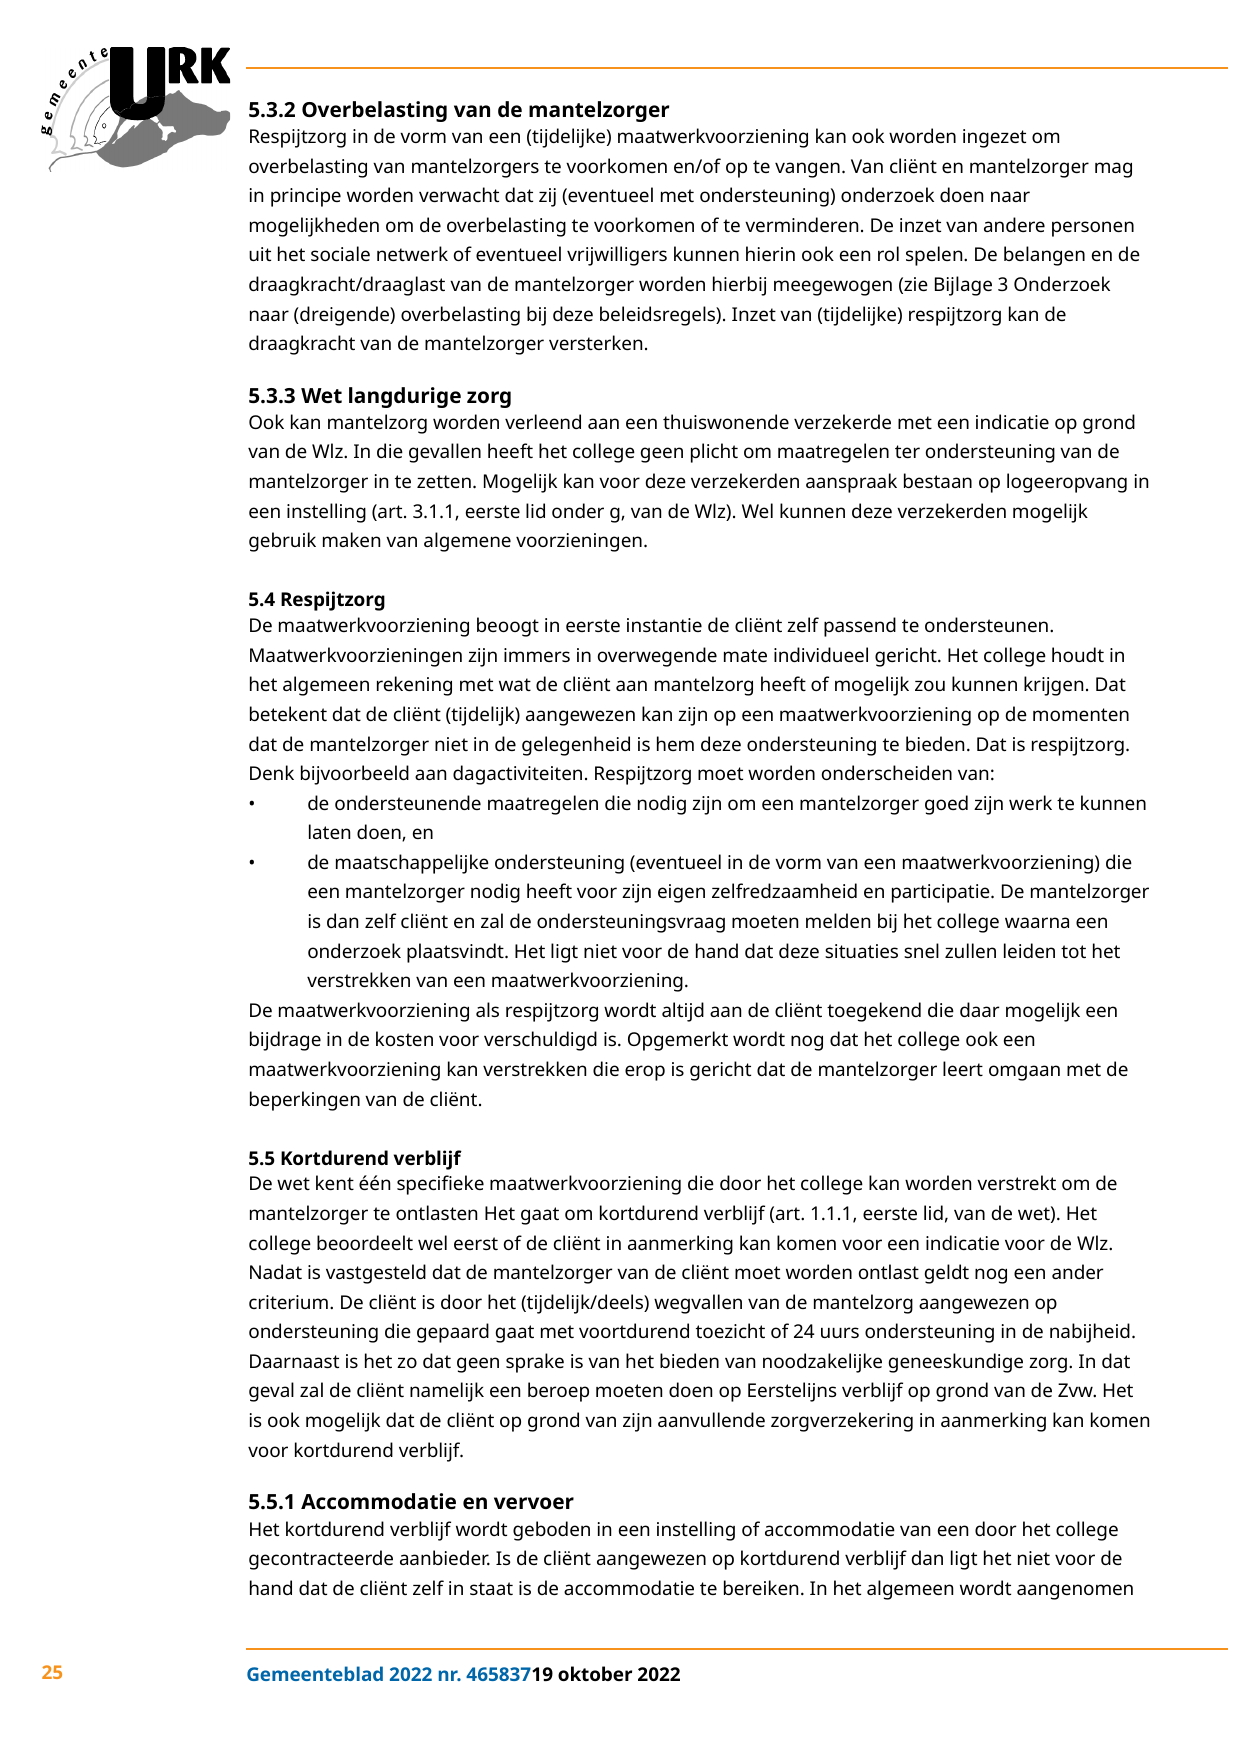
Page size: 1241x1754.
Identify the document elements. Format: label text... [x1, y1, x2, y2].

text De maatwerkvoorziening als respijtzorg wordt altijd aan de cliënt toegekend die daar mogelijk een bijdrage in de kosten voor verschuldigd is. Opgemerkt wordt nog dat het college ook een maatwerkvoorziening kan verstrekken die erop is gericht dat de mantelzorger leert omgaan met de beperkingen van de cliënt. [248, 997, 1152, 1111]
text De wet kent één specifieke maatwerkvoorziening die door het college kan worden verstrekt om de mantelzorger te ontlasten Het gaat om kortdurend verblijf (art. 1.1.1, eerste lid, van de wet). Het college beoordeelt wel eerst of de cliënt in aanmerking kan komen voor een indicatie voor de Wlz. Nadat is vastgesteld dat de mantelzorger van de cliënt moet worden ontlast geldt nog een ander criterium. De cliënt is door het (tijdelijk/deels) wegvallen van de mantelzorg aangewezen op ondersteuning die gepaard gaat met voortdurend toezicht of 24 uurs ondersteuning in de nabijheid. Daarnaast is het zo dat geen sprake is van het bieden van noodzakelijke geneeskundige zorg. In dat geval zal de cliënt namelijk een beroep moeten doen op Eerstelijns verblijf op grond van de Zvw. Het is ook mogelijk dat de cliënt op grond van zijn aanvullende zorgverzekering in aanmerking kan komen voor kortdurend verblijf. [248, 1171, 1152, 1463]
list de maatschappelijke ondersteuning (eventueel in de vorm van een maatwerkvoorziening) die een mantelzorger nodig heeft voor zijn eigen zelfredzaamheid en participatie. De mantelzorger is dan zelf cliënt en zal de ondersteuningsvraag moeten melden bij het college waarna een onderzoek plaatsvindt. Het ligt niet voor de hand dat deze situaties snel zullen leiden tot het verstrekken van een maatwerkvoorziening. [248, 849, 1152, 993]
text 5.4 Respijtzorg [248, 587, 1152, 612]
text De maatwerkvoorziening beoogt in eerste instantie de cliënt zelf passend te ondersteunen. Maatwerkvoorzieningen zijn immers in overwegende mate individueel gericht. Het college houdt in het algemeen rekening met wat de cliënt aan mantelzorg heeft of mogelijk zou kunnen krijgen. Dat betekent dat de cliënt (tijdelijk) aangewezen kan zijn op een maatwerkvoorziening op de momenten dat de mantelzorger niet in de gelegenheid is hem deze ondersteuning te bieden. Dat is respijtzorg. Denk bijvoorbeeld aan dagactiviteiten. Respijtzorg moet worden onderscheiden van: [248, 612, 1152, 786]
picture [41, 47, 231, 172]
text 5.5.1 Accommodatie en vervoer [248, 1487, 1152, 1516]
text 5.3.2 Overbelasting van de mantelzorger [248, 95, 1152, 123]
text 5.5 Kortdurend verblijf [248, 1145, 1152, 1171]
text Ook kan mantelzorg worden verleend aan een thuiswonende verzekerde met een indicatie op grond van de Wlz. In die gevallen heeft het college geen plicht om maatregelen ter ondersteuning van de mantelzorger in te zetten. Mogelijk kan voor deze verzekerden aanspraak bestaan op logeeropvang in een instelling (art. 3.1.1, eerste lid onder g, van de Wlz). Wel kunnen deze verzekerden mogelijk gebruik maken van algemene voorzieningen. [248, 409, 1152, 553]
list de ondersteunende maatregelen die nodig zijn om een mantelzorger goed zijn werk te kunnen laten doen, en [248, 790, 1152, 845]
text Respijtzorg in de vorm van een (tijdelijke) maatwerkvoorziening kan ook worden ingezet om overbelasting van mantelzorgers te voorkomen en/of op te vangen. Van cliënt en mantelzorger mag in principe worden verwacht dat zij (eventueel met ondersteuning) onderzoek doen naar mogelijkheden om de overbelasting te voorkomen of te verminderen. De inzet van andere personen uit het sociale netwerk of eventueel vrijwilligers kunnen hierin ook een rol spelen. De belangen en de draagkracht/draaglast van de mantelzorger worden hierbij meegewogen (zie Bijlage 3 Onderzoek naar (dreigende) overbelasting bij deze beleidsregels). Inzet van (tijdelijke) respijtzorg kan de draagkracht van de mantelzorger versterken. [248, 123, 1152, 356]
text Het kortdurend verblijf wordt geboden in een instelling of accommodatie van een door het college gecontracteerde aanbieder. Is de cliënt aangewezen op kortdurend verblijf dan ligt het niet voor de hand dat de cliënt zelf in staat is de accommodatie te bereiken. In het algemeen wordt aangenomen [248, 1516, 1152, 1601]
text 5.3.3 Wet langdurige zorg [248, 381, 1152, 409]
